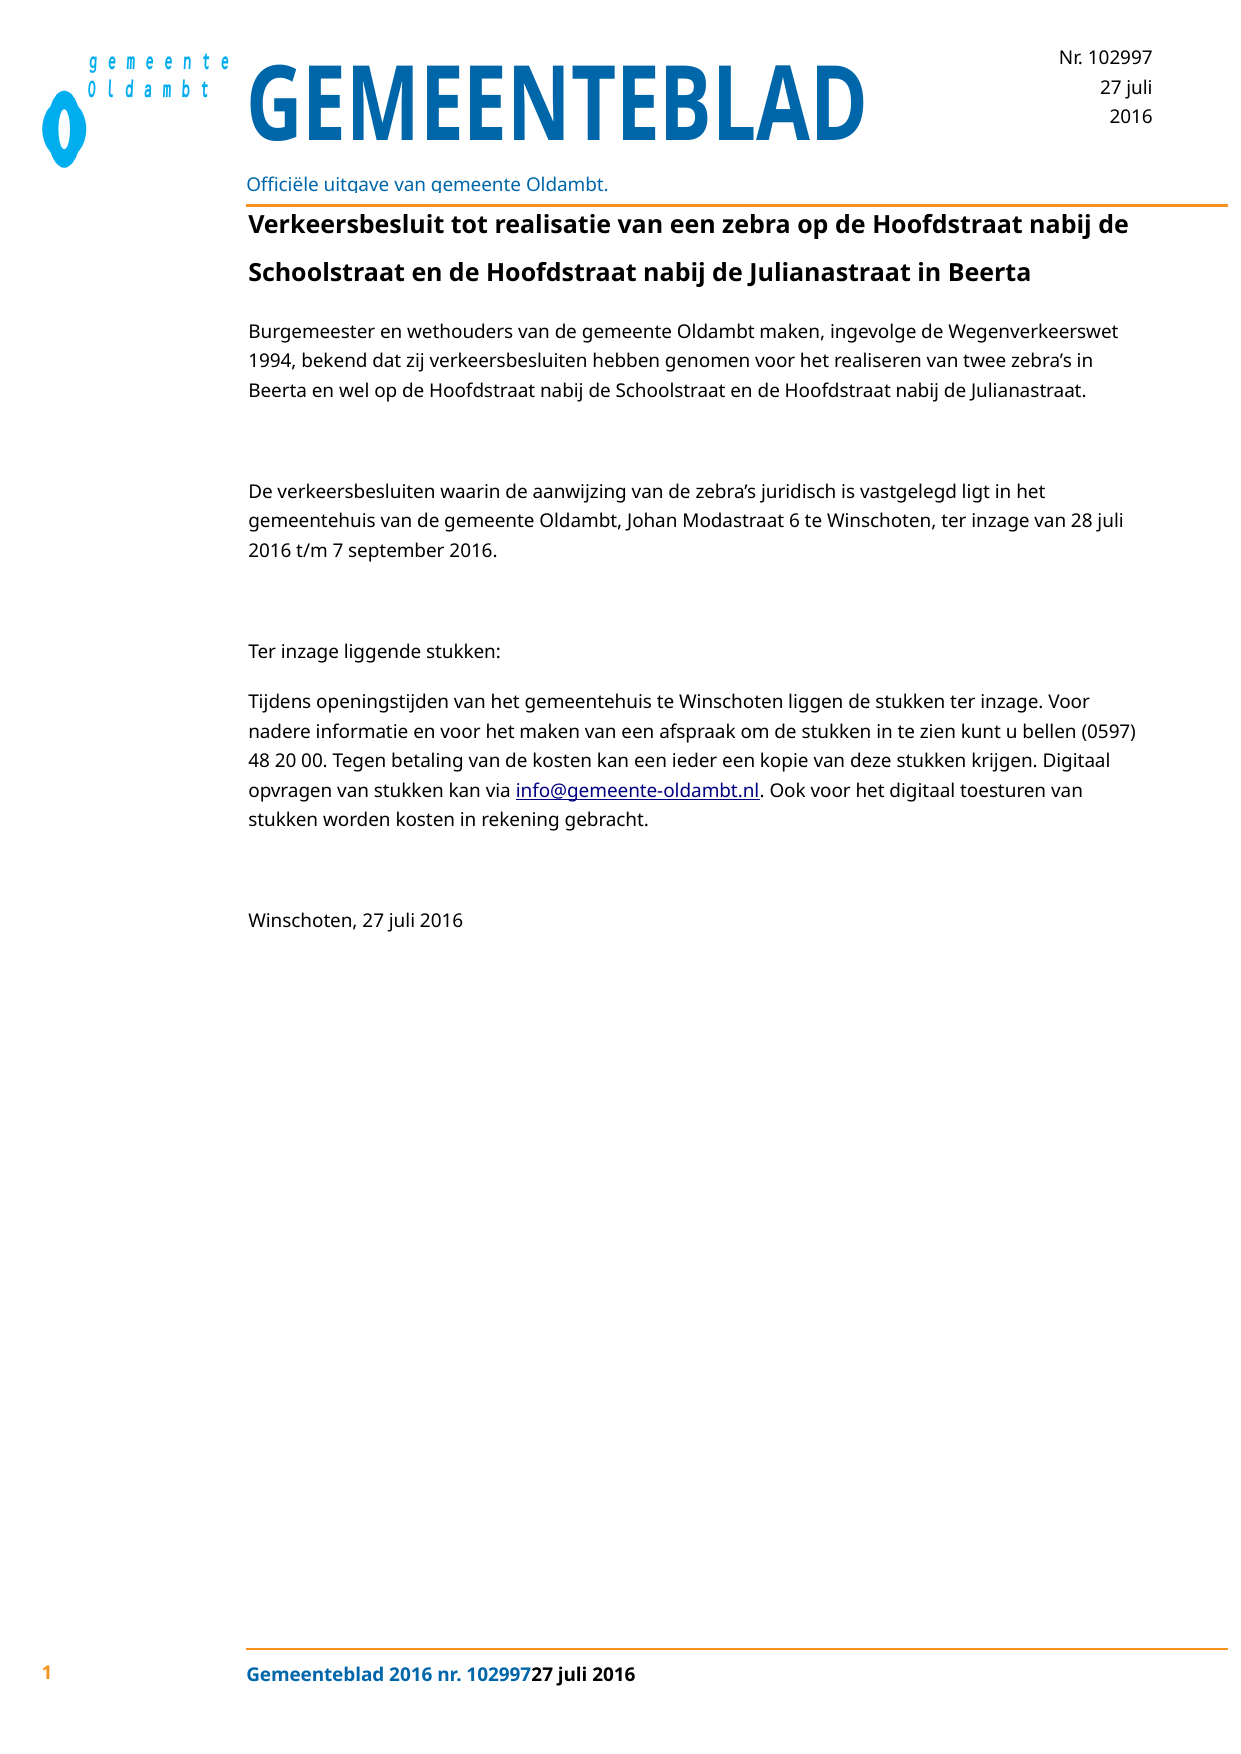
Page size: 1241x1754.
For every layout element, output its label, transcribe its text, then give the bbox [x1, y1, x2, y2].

text Tijdens openingstijden van het gemeentehuis te Winschoten liggen de stukken ter inzage. Voor nadere informatie en voor het maken van een afspraak om de stukken in te zien kunt u bellen (0597) 48 20 00. Tegen betaling van de kosten kan een ieder een kopie van deze stukken krijgen. Digitaal opvragen van stukken kan via info@gemeente-oldambt.nl. Ook voor het digitaal toesturen van stukken worden kosten in rekening gebracht. [248, 688, 1152, 832]
picture [41, 47, 231, 172]
text Burgemeester en wethouders van de gemeente Oldambt maken, ingevolge de Wegenverkeerswet 1994, bekend dat zij verkeersbesluiten hebben genomen voor het realiseren van twee zebra’s in Beerta en wel op de Hoofdstraat nabij de Schoolstraat en de Hoofdstraat nabij de Julianastraat. [248, 318, 1152, 403]
text Winschoten, 27 juli 2016 [248, 907, 1152, 933]
text Verkeersbesluit tot realisatie van een zebra op de Hoofdstraat nabij de Schoolstraat en de Hoofdstraat nabij de Julianastraat in Beerta [248, 207, 1152, 288]
text De verkeersbesluiten waarin de aanwijzing van de zebra’s juridisch is vastgelegd ligt in het gemeentehuis van de gemeente Oldambt, Johan Modastraat 6 te Winschoten, ter inzage van 28 juli 2016 t/m 7 september 2016. [248, 478, 1152, 563]
text Ter inzage liggende stukken: [248, 638, 1152, 664]
